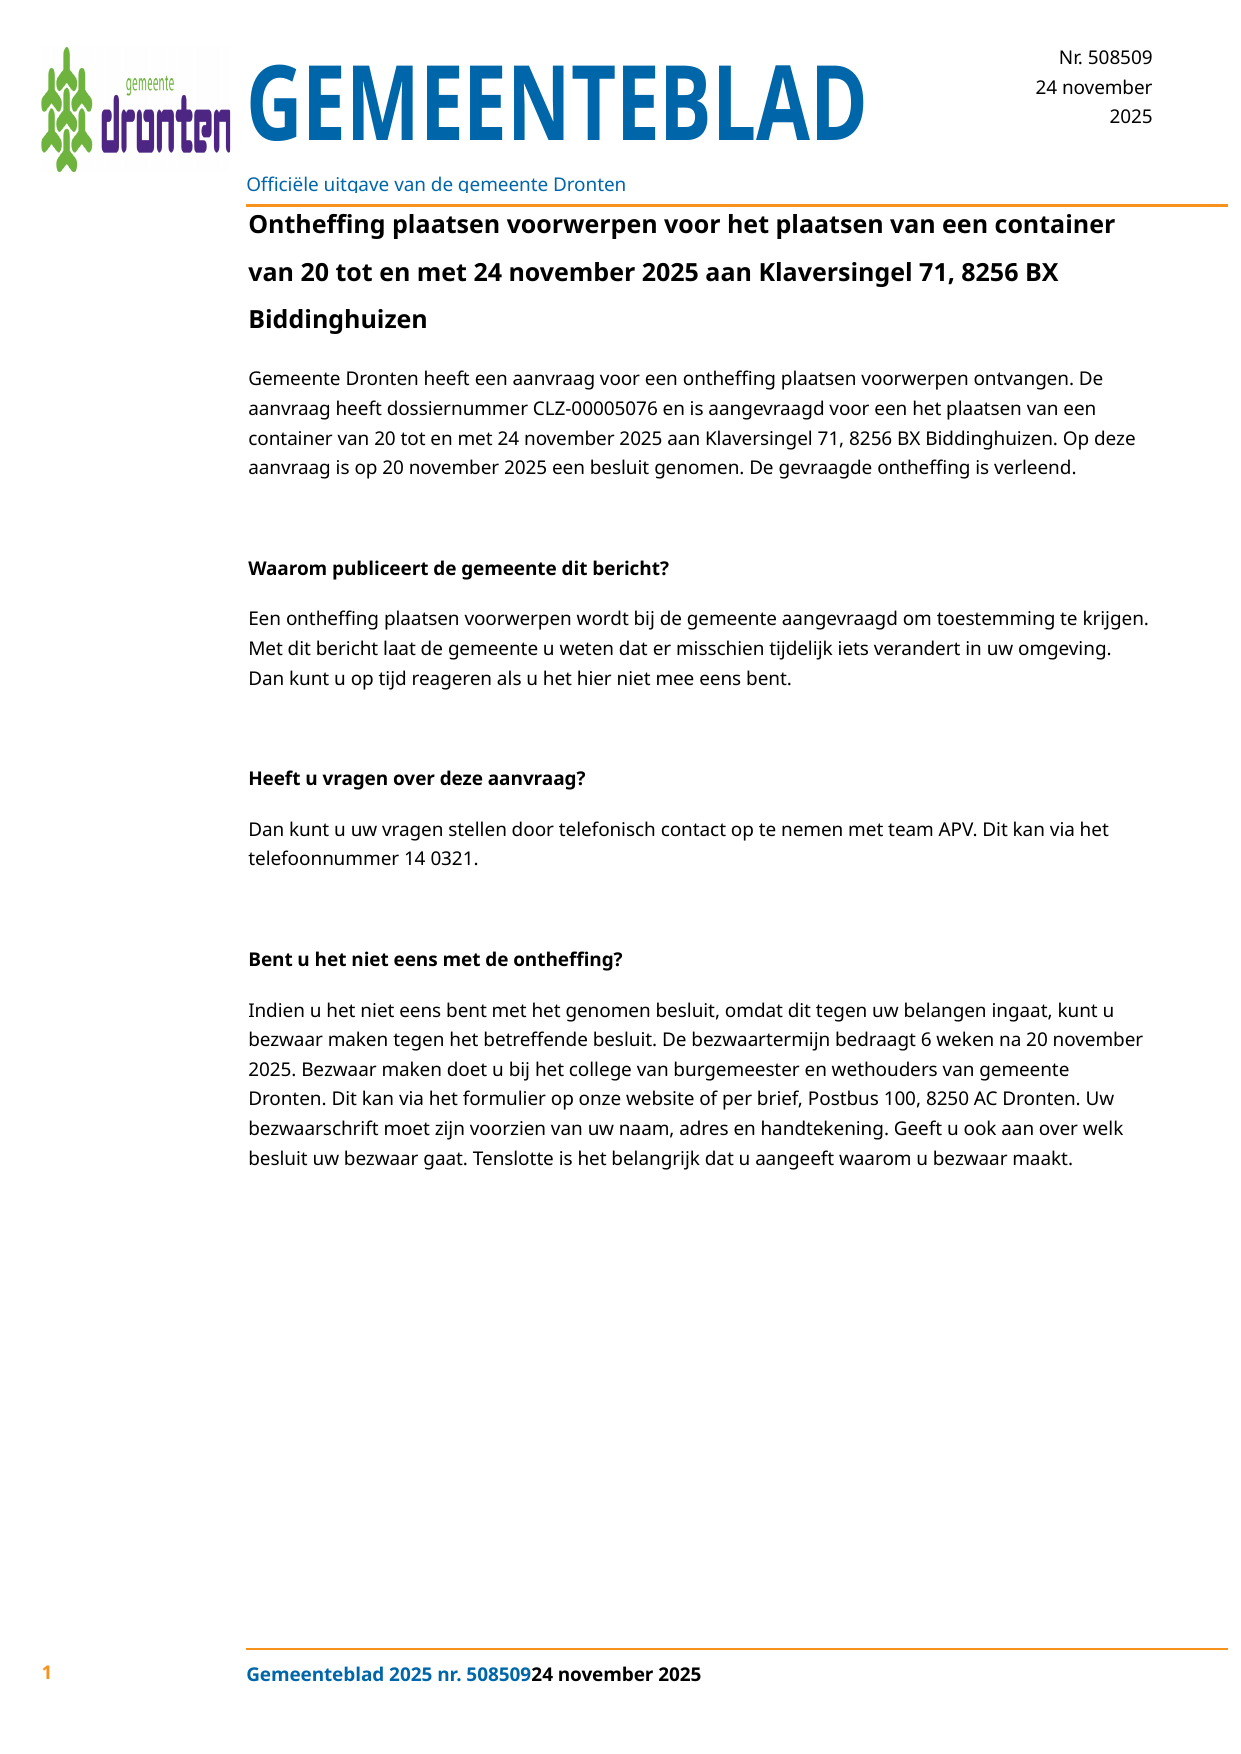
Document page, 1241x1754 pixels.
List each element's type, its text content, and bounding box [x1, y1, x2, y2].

text Gemeente Dronten heeft een aanvraag voor een ontheffing plaatsen voorwerpen ontvangen. De aanvraag heeft dossiernummer CLZ-00005076 en is aangevraagd voor een het plaatsen van een container van 20 tot en met 24 november 2025 aan Klaversingel 71, 8256 BX Biddinghuizen. Op deze aanvraag is op 20 november 2025 een besluit genomen. De gevraagde ontheffing is verleend. [248, 366, 1152, 480]
text Heeft u vragen over deze aanvraag? [248, 766, 1152, 791]
text Waarom publiceert de gemeente dit bericht? [248, 555, 1152, 581]
text Ontheffing plaatsen voorwerpen voor het plaatsen van een container van 20 tot en met 24 november 2025 aan Klaversingel 71, 8256 BX Biddinghuizen [248, 207, 1152, 336]
text Indien u het niet eens bent met het genomen besluit, omdat dit tegen uw belangen ingaat, kunt u bezwaar maken tegen het betreffende besluit. De bezwaartermijn bedraagt 6 weken na 20 november 2025. Bezwaar maken doet u bij het college van burgemeester en wethouders van gemeente Dronten. Dit kan via het formulier op onze website of per brief, Postbus 100, 8250 AC Dronten. Uw bezwaarschrift moet zijn voorzien van uw naam, adres en handtekening. Geeft u ook aan over welk besluit uw bezwaar gaat. Tenslotte is het belangrijk dat u aangeeft waarom u bezwaar maakt. [248, 997, 1152, 1170]
text Bent u het niet eens met de ontheffing? [248, 946, 1152, 972]
text Dan kunt u uw vragen stellen door telefonisch contact op te nemen met team APV. Dit kan via het telefoonnummer 14 0321. [248, 816, 1152, 871]
text Een ontheffing plaatsen voorwerpen wordt bij de gemeente aangevraagd om toestemming te krijgen. Met dit bericht laat de gemeente u weten dat er misschien tijdelijk iets verandert in uw omgeving. Dan kunt u op tijd reageren als u het hier niet mee eens bent. [248, 606, 1152, 690]
picture [41, 47, 231, 172]
